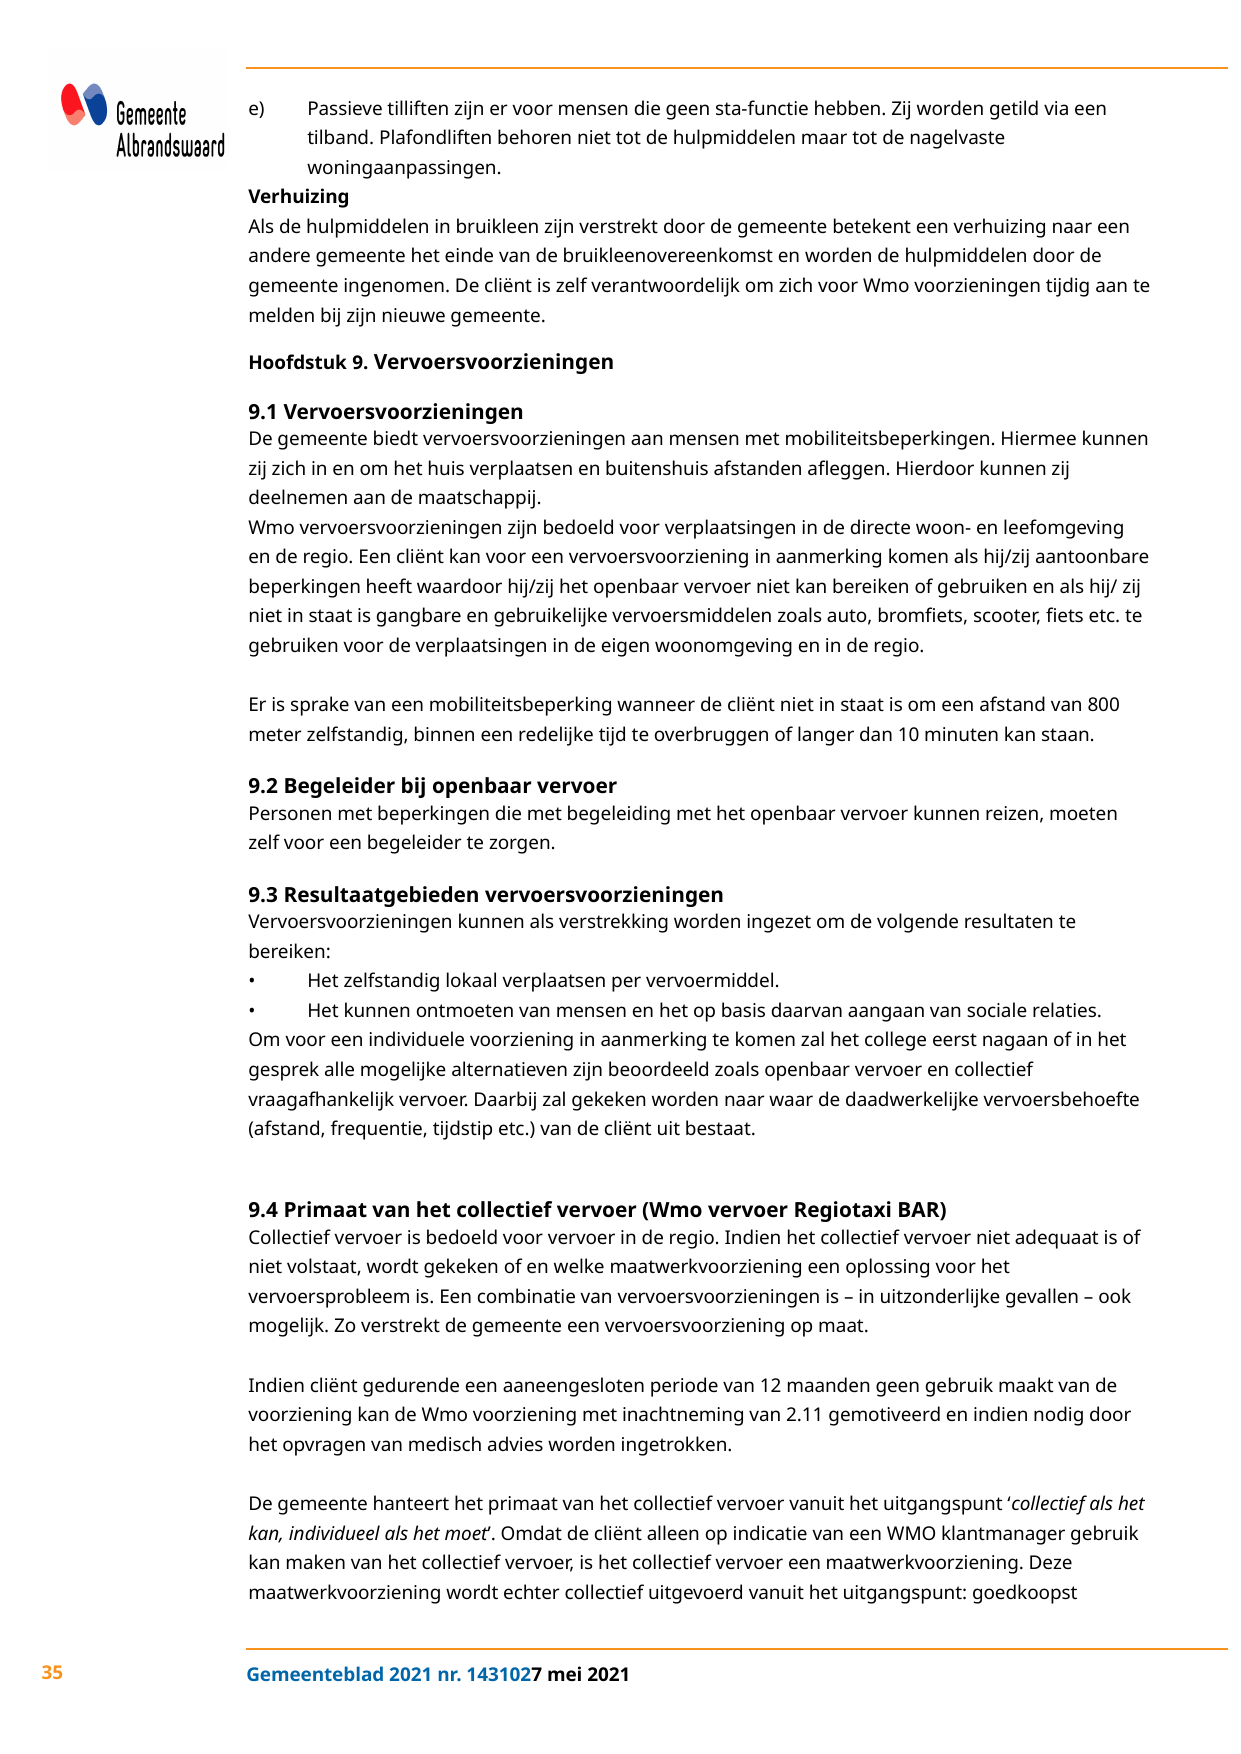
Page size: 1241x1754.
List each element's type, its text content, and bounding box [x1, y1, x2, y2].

picture [41, 47, 231, 172]
text De gemeente biedt vervoersvoorzieningen aan mensen met mobiliteitsbeperkingen. Hiermee kunnen zij zich in en om het huis verplaatsen en buitenshuis afstanden afleggen. Hierdoor kunnen zij deelnemen aan de maatschappij. [248, 425, 1152, 510]
text Personen met beperkingen die met begeleiding met het openbaar vervoer kunnen reizen, moeten zelf voor een begeleider te zorgen. [248, 800, 1152, 855]
text Als de hulpmiddelen in bruikleen zijn verstrekt door de gemeente betekent een verhuizing naar een andere gemeente het einde van de bruikleenovereenkomst en worden de hulpmiddelen door de gemeente ingenomen. De cliënt is zelf verantwoordelijk om zich voor Wmo voorzieningen tijdig aan te melden bij zijn nieuwe gemeente. [248, 213, 1152, 328]
text 9.3 Resultaatgebieden vervoersvoorzieningen [248, 880, 1152, 908]
text 9.4 Primaat van het collectief vervoer (Wmo vervoer Regiotaxi BAR) [248, 1195, 1152, 1224]
text Verhuizing [248, 183, 1152, 209]
text 9.1 Vervoersvoorzieningen [248, 397, 1152, 425]
list Passieve tilliften zijn er voor mensen die geen sta-functie hebben. Zij worden getild via een tilband. Plafondliften behoren niet tot de hulpmiddelen maar tot de nagelvaste woningaanpassingen. [248, 95, 1152, 180]
text Vervoersvoorzieningen kunnen als verstrekking worden ingezet om de volgende resultaten te bereiken: [248, 908, 1152, 964]
text Er is sprake van een mobiliteitsbeperking wanneer de cliënt niet in staat is om een afstand van 800 meter zelfstandig, binnen een redelijke tijd te overbruggen of langer dan 10 minuten kan staan. [248, 691, 1152, 747]
text De gemeente hanteert het primaat van het collectief vervoer vanuit het uitgangspunt ‘collectief als het kan, individueel als het moet’. Omdat de cliënt alleen op indicatie van een WMO klantmanager gebruik kan maken van het collectief vervoer, is het collectief vervoer een maatwerkvoorziening. Deze maatwerkvoorziening wordt echter collectief uitgevoerd vanuit het uitgangspunt: goedkoopst [248, 1490, 1152, 1604]
text Wmo vervoersvoorzieningen zijn bedoeld voor verplaatsingen in de directe woon- en leefomgeving en de regio. Een cliënt kan voor een vervoersvoorziening in aanmerking komen als hij/zij aantoonbare beperkingen heeft waardoor hij/zij het openbaar vervoer niet kan bereiken of gebruiken en als hij/ zij niet in staat is gangbare en gebruikelijke vervoersmiddelen zoals auto, bromfiets, scooter, fiets etc. te gebruiken voor de verplaatsingen in de eigen woonomgeving en in de regio. [248, 514, 1152, 658]
text Hoofdstuk 9. Vervoersvoorzieningen [248, 347, 1152, 376]
list Het zelfstandig lokaal verplaatsen per vervoermiddel. [248, 967, 1152, 993]
text Om voor een individuele voorziening in aanmerking te komen zal het college eerst nagaan of in het gesprek alle mogelijke alternatieven zijn beoordeeld zoals openbaar vervoer en collectief vraagafhankelijk vervoer. Daarbij zal gekeken worden naar waar de daadwerkelijke vervoersbehoefte (afstand, frequentie, tijdstip etc.) van de cliënt uit bestaat. [248, 1027, 1152, 1141]
list Het kunnen ontmoeten van mensen en het op basis daarvan aangaan van sociale relaties. [248, 997, 1152, 1023]
text Indien cliënt gedurende een aaneengesloten periode van 12 maanden geen gebruik maakt van de voorziening kan de Wmo voorziening met inachtneming van 2.11 gemotiveerd en indien nodig door het opvragen van medisch advies worden ingetrokken. [248, 1372, 1152, 1457]
text Collectief vervoer is bedoeld voor vervoer in de regio. Indien het collectief vervoer niet adequaat is of niet volstaat, wordt gekeken of en welke maatwerkvoorziening een oplossing voor het vervoersprobleem is. Een combinatie van vervoersvoorzieningen is – in uitzonderlijke gevallen – ook mogelijk. Zo verstrekt de gemeente een vervoersvoorziening op maat. [248, 1224, 1152, 1338]
text 9.2 Begeleider bij openbaar vervoer [248, 771, 1152, 800]
